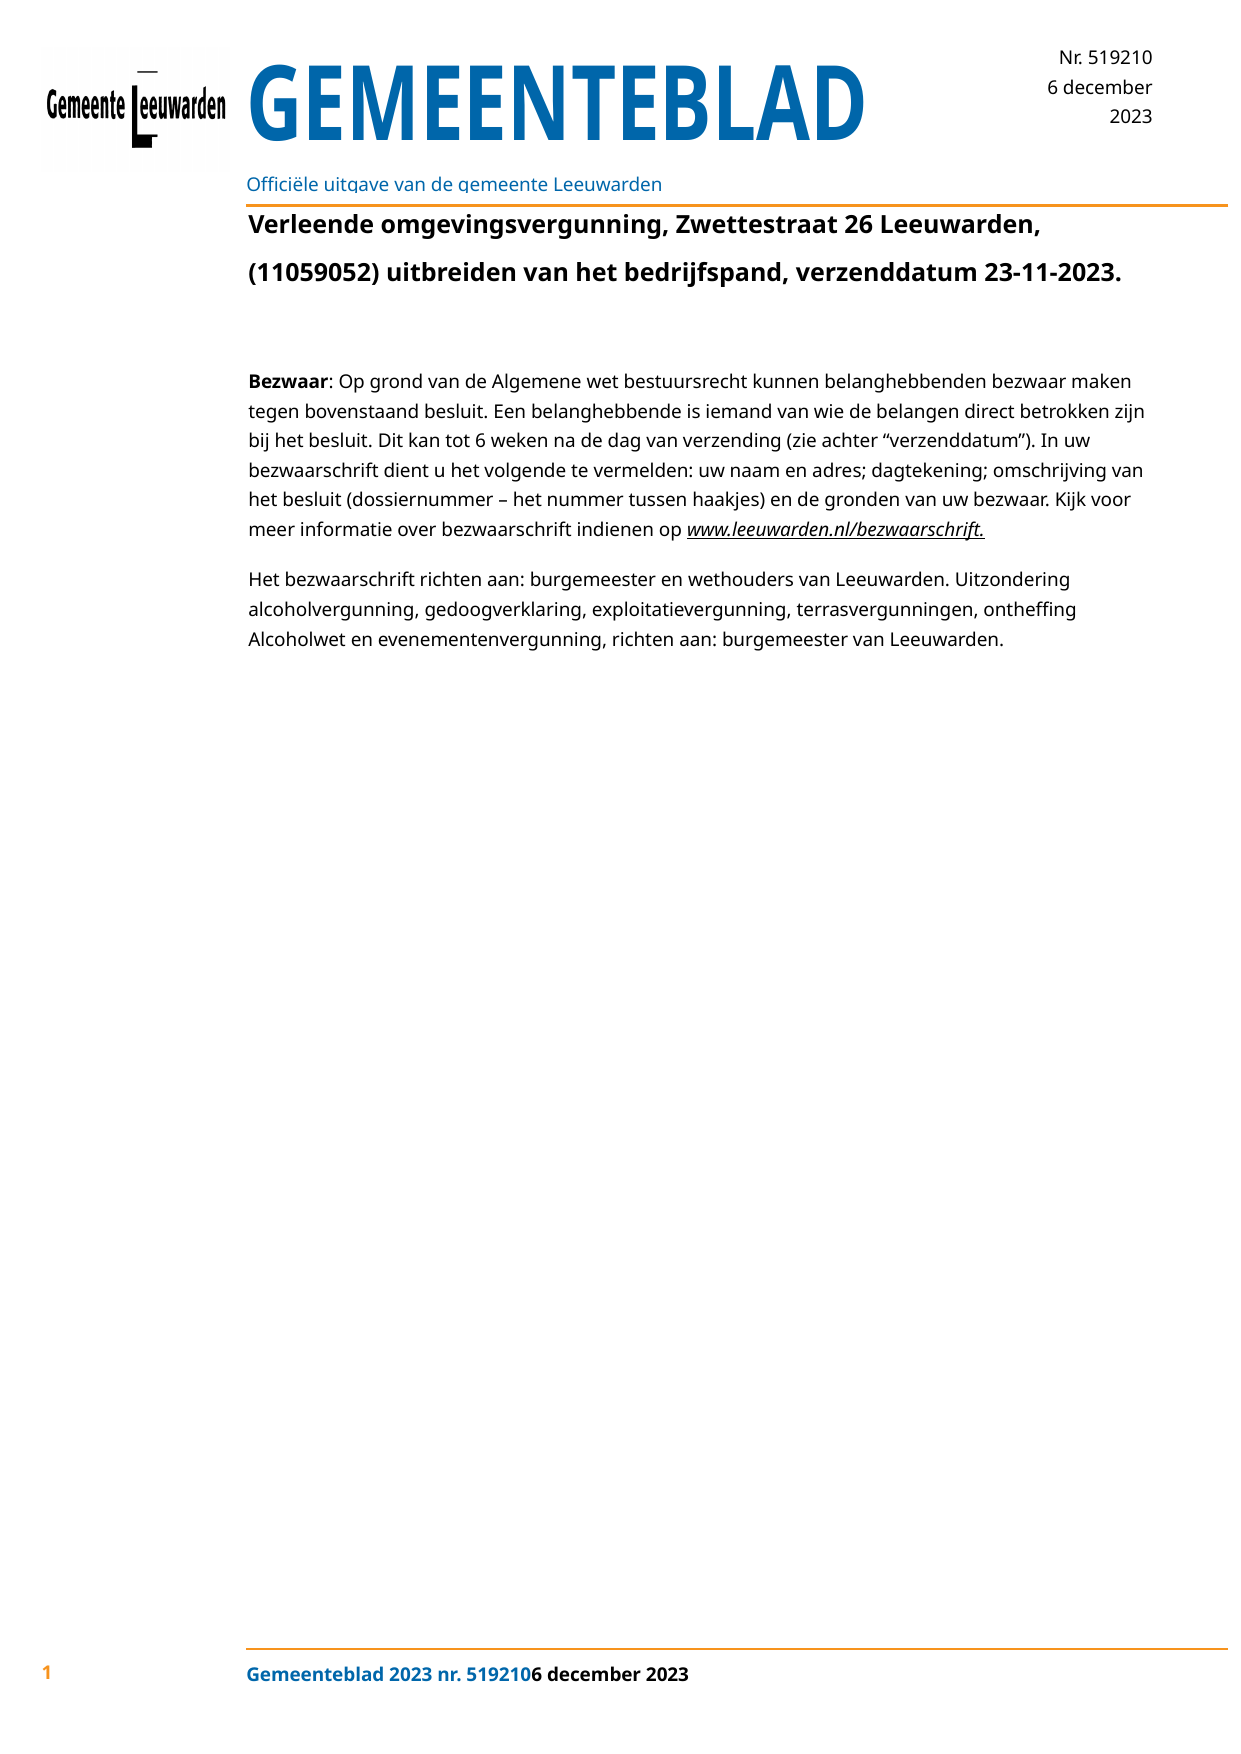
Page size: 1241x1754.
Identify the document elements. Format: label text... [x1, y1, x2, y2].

text Het bezwaarschrift richten aan: burgemeester en wethouders van Leeuwarden. Uitzondering alcoholvergunning, gedoogverklaring, exploitatievergunning, terrasvergunningen, ontheffing Alcoholwet en evenementenvergunning, richten aan: burgemeester van Leeuwarden. [248, 567, 1152, 652]
text Verleende omgevingsvergunning, Zwettestraat 26 Leeuwarden, (11059052) uitbreiden van het bedrijfspand, verzenddatum 23-11-2023. [248, 207, 1152, 288]
picture [41, 47, 231, 172]
text Bezwaar: Op grond van de Algemene wet bestuursrecht kunnen belanghebbenden bezwaar maken tegen bovenstaand besluit. Een belanghebbende is iemand van wie de belangen direct betrokken zijn bij het besluit. Dit kan tot 6 weken na de dag van verzending (zie achter “verzenddatum”). In uw bezwaarschrift dient u het volgende te vermelden: uw naam en adres; dagtekening; omschrijving van het besluit (dossiernummer – het nummer tussen haakjes) en de gronden van uw bezwaar. Kijk voor meer informatie over bezwaarschrift indienen op www.leeuwarden.nl/bezwaarschrift. [248, 368, 1152, 542]
